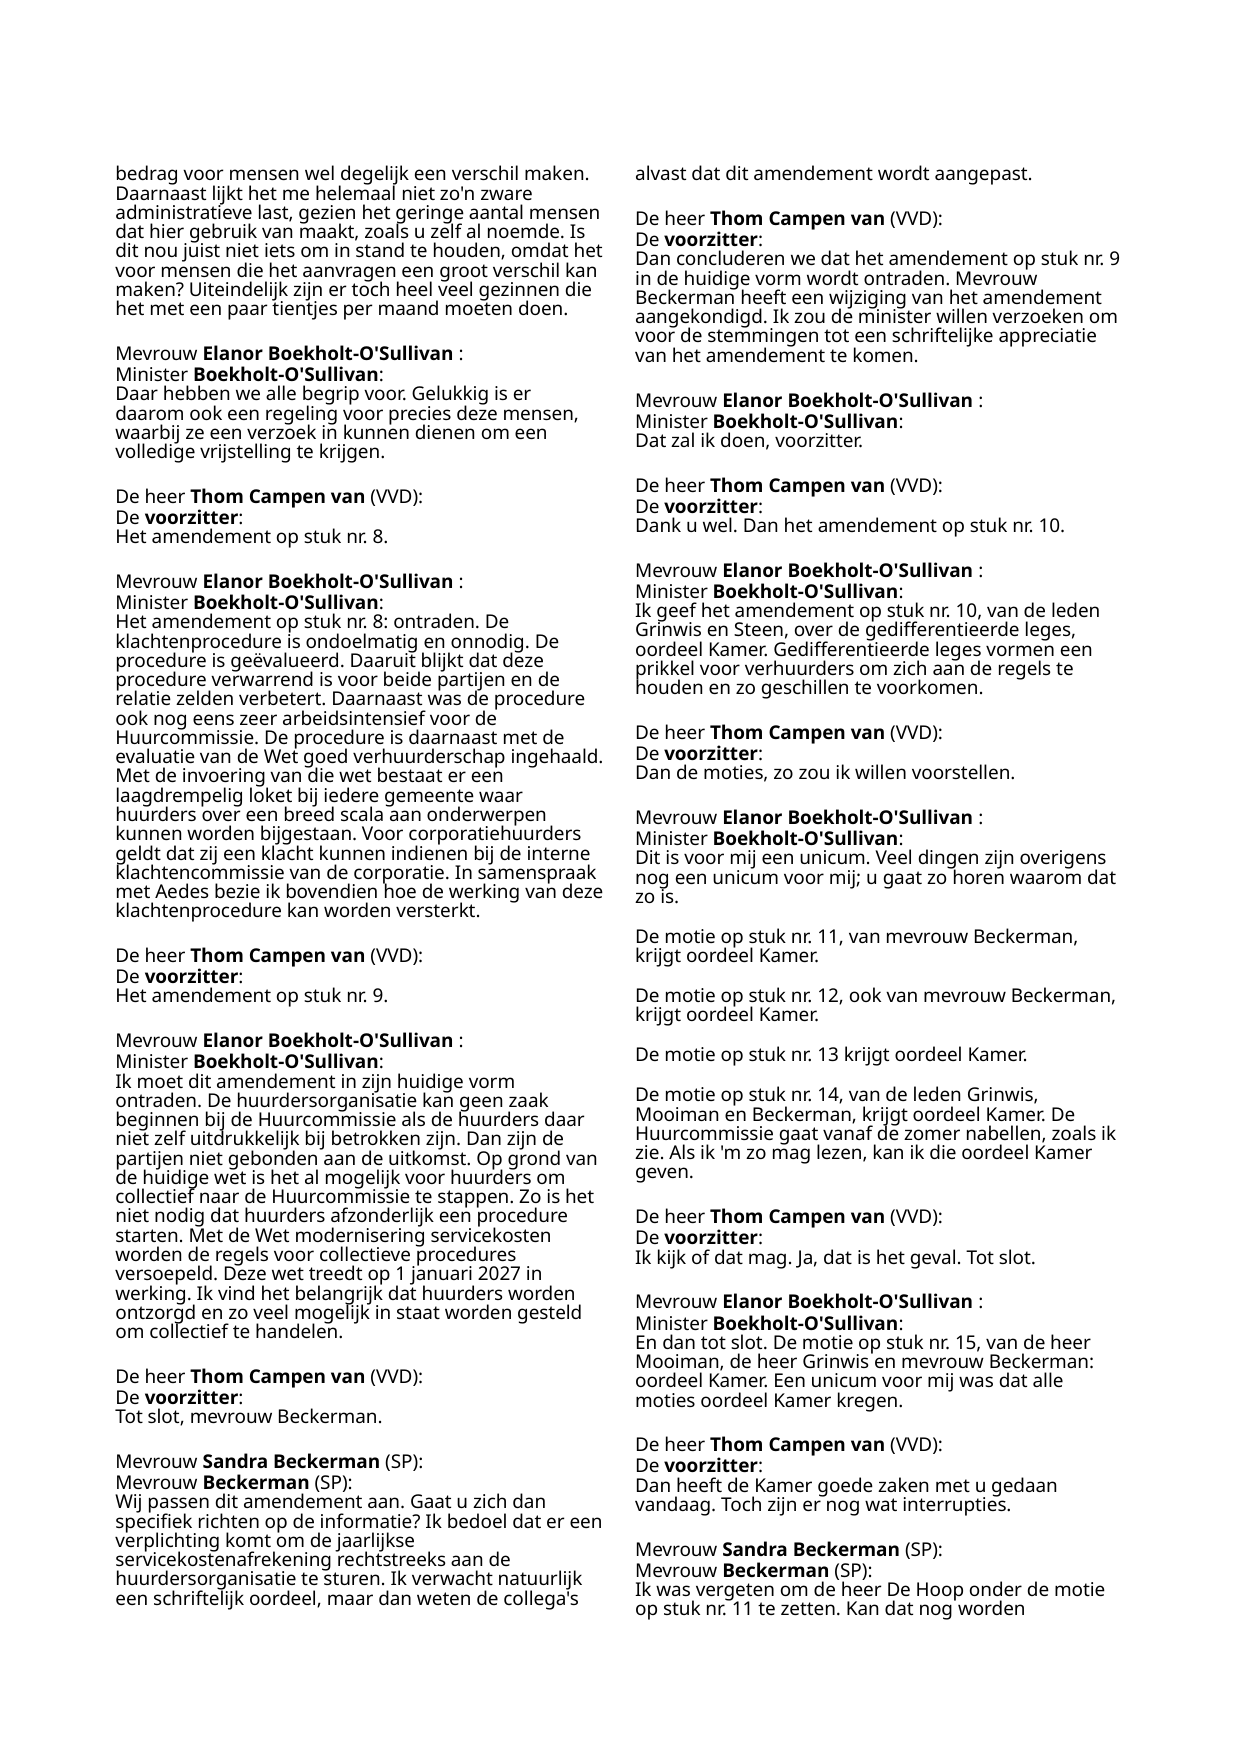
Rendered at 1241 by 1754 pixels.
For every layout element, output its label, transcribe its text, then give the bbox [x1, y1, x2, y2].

text Mevrouw Sandra Beckerman (SP): [115, 1448, 605, 1474]
text Mevrouw Elanor Boekholt-O'Sullivan : [635, 387, 1125, 413]
text Minister Boekholt-O'Sullivan: [115, 594, 605, 613]
text Ik was vergeten om de heer De Hoop onder de motie op stuk nr. 11 te zetten. Kan dat nog worden [635, 1581, 1125, 1619]
text Het amendement op stuk nr. 8: ontraden. De klachtenprocedure is ondoelmatig en onnodig. De procedure is geëvalueerd. Daaruit blijkt dat deze procedure verwarrend is voor beide partijen en de relatie zelden verbetert. Daarnaast was de procedure ook nog eens zeer arbeidsintensief voor de Huurcommissie. De procedure is daarnaast met de evaluatie van de Wet goed verhuurderschap ingehaald. Met de invoering van die wet bestaat er een laagdrempelig loket bij iedere gemeente waar huurders over een breed scala aan onderwerpen kunnen worden bijgestaan. Voor corporatiehuurders geldt dat zij een klacht kunnen indienen bij de interne klachtencommissie van de corporatie. In samenspraak met Aedes bezie ik bovendien hoe de werking van deze klachtenprocedure kan worden versterkt. [115, 613, 605, 922]
text De heer Thom Campen van (VVD): [115, 483, 605, 509]
text De voorzitter: [635, 1229, 1125, 1249]
text De voorzitter: [635, 498, 1125, 517]
text Wij passen dit amendement aan. Gaat u zich dan specifiek richten op de informatie? Ik bedoel dat er een verplichting komt om de jaarlijkse servicekostenafrekening rechtstreeks aan de huurdersorganisatie te sturen. Ik verwacht natuurlijk een schriftelijk oordeel, maar dan weten de collega's [115, 1493, 605, 1609]
text De heer Thom Campen van (VVD): [115, 1363, 605, 1389]
text Minister Boekholt-O'Sullivan: [115, 366, 605, 385]
text De heer Thom Campen van (VVD): [635, 1204, 1125, 1229]
text Tot slot, mevrouw Beckerman. [115, 1408, 605, 1427]
text Dan de moties, zo zou ik willen voorstellen. [635, 764, 1125, 783]
text Mevrouw Elanor Boekholt-O'Sullivan : [635, 1289, 1125, 1314]
text Het amendement op stuk nr. 9. [115, 987, 605, 1007]
text Mevrouw Elanor Boekholt-O'Sullivan : [635, 557, 1125, 583]
text Mevrouw Beckerman (SP): [115, 1474, 605, 1493]
text bedrag voor mensen wel degelijk een verschil maken. Daarnaast lijkt het me helemaal niet zo'n zware administratieve last, gezien het geringe aantal mensen dat hier gebruik van maakt, zoals u zelf al noemde. Is dit nou juist niet iets om in stand te houden, omdat het voor mensen die het aanvragen een groot verschil kan maken? Uiteindelijk zijn er toch heel veel gezinnen die het met een paar tientjes per maand moeten doen. [115, 165, 605, 319]
text Mevrouw Elanor Boekholt-O'Sullivan : [115, 340, 605, 366]
text De heer Thom Campen van (VVD): [635, 205, 1125, 231]
text Dat zal ik doen, voorzitter. [635, 432, 1125, 451]
text Mevrouw Elanor Boekholt-O'Sullivan : [115, 1028, 605, 1053]
text De heer Thom Campen van (VVD): [635, 719, 1125, 745]
text De motie op stuk nr. 12, ook van mevrouw Beckerman, krijgt oordeel Kamer. [635, 987, 1125, 1026]
text Dit is voor mij een unicum. Veel dingen zijn overigens nog een unicum voor mij; u gaat zo horen waarom dat zo is. [635, 849, 1125, 907]
text Dank u wel. Dan het amendement op stuk nr. 10. [635, 517, 1125, 536]
text Dan heeft de Kamer goede zaken met u gedaan vandaag. Toch zijn er nog wat interrupties. [635, 1477, 1125, 1515]
text De voorzitter: [115, 1389, 605, 1408]
text Mevrouw Elanor Boekholt-O'Sullivan : [635, 804, 1125, 830]
text Daar hebben we alle begrip voor. Gelukkig is er daarom ook een regeling voor precies deze mensen, waarbij ze een verzoek in kunnen dienen om een volledige vrijstelling te krijgen. [115, 385, 605, 462]
text De heer Thom Campen van (VVD): [635, 1432, 1125, 1457]
text Minister Boekholt-O'Sullivan: [635, 583, 1125, 602]
text alvast dat dit amendement wordt aangepast. [635, 165, 1125, 184]
text De voorzitter: [635, 1457, 1125, 1477]
text Minister Boekholt-O'Sullivan: [635, 1314, 1125, 1334]
text De heer Thom Campen van (VVD): [115, 942, 605, 968]
text Minister Boekholt-O'Sullivan: [115, 1053, 605, 1073]
text Mevrouw Elanor Boekholt-O'Sullivan : [115, 568, 605, 594]
text Minister Boekholt-O'Sullivan: [635, 413, 1125, 432]
text De voorzitter: [635, 745, 1125, 764]
text De motie op stuk nr. 13 krijgt oordeel Kamer. [635, 1046, 1125, 1066]
text Minister Boekholt-O'Sullivan: [635, 830, 1125, 849]
text De motie op stuk nr. 11, van mevrouw Beckerman, krijgt oordeel Kamer. [635, 928, 1125, 966]
text Ik geef het amendement op stuk nr. 10, van de leden Grinwis en Steen, over de gedifferentieerde leges, oordeel Kamer. Gedifferentieerde leges vormen een prikkel voor verhuurders om zich aan de regels te houden en zo geschillen te voorkomen. [635, 602, 1125, 698]
text Ik kijk of dat mag. Ja, dat is het geval. Tot slot. [635, 1249, 1125, 1268]
text De heer Thom Campen van (VVD): [635, 472, 1125, 498]
text De motie op stuk nr. 14, van de leden Grinwis, Mooiman en Beckerman, krijgt oordeel Kamer. De Huurcommissie gaat vanaf de zomer nabellen, zoals ik zie. Als ik 'm zo mag lezen, kan ik die oordeel Kamer geven. [635, 1086, 1125, 1183]
text Mevrouw Sandra Beckerman (SP): [635, 1536, 1125, 1562]
text De voorzitter: [115, 509, 605, 528]
text Ik moet dit amendement in zijn huidige vorm ontraden. De huurdersorganisatie kan geen zaak beginnen bij de Huurcommissie als de huurders daar niet zelf uitdrukkelijk bij betrokken zijn. Dan zijn de partijen niet gebonden aan de uitkomst. Op grond van de huidige wet is het al mogelijk voor huurders om collectief naar de Huurcommissie te stappen. Zo is het niet nodig dat huurders afzonderlijk een procedure starten. Met de Wet modernisering servicekosten worden de regels voor collectieve procedures versoepeld. Deze wet treedt op 1 januari 2027 in werking. Ik vind het belangrijk dat huurders worden ontzorgd en zo veel mogelijk in staat worden gesteld om collectief te handelen. [115, 1073, 605, 1342]
text Dan concluderen we dat het amendement op stuk nr. 9 in de huidige vorm wordt ontraden. Mevrouw Beckerman heeft een wijziging van het amendement aangekondigd. Ik zou de minister willen verzoeken om voor de stemmingen tot een schriftelijke appreciatie van het amendement te komen. [635, 250, 1125, 366]
text Mevrouw Beckerman (SP): [635, 1562, 1125, 1581]
text En dan tot slot. De motie op stuk nr. 15, van de heer Mooiman, de heer Grinwis en mevrouw Beckerman: oordeel Kamer. Een unicum voor mij was dat alle moties oordeel Kamer kregen. [635, 1334, 1125, 1411]
text Het amendement op stuk nr. 8. [115, 528, 605, 547]
text De voorzitter: [635, 231, 1125, 250]
text De voorzitter: [115, 968, 605, 987]
